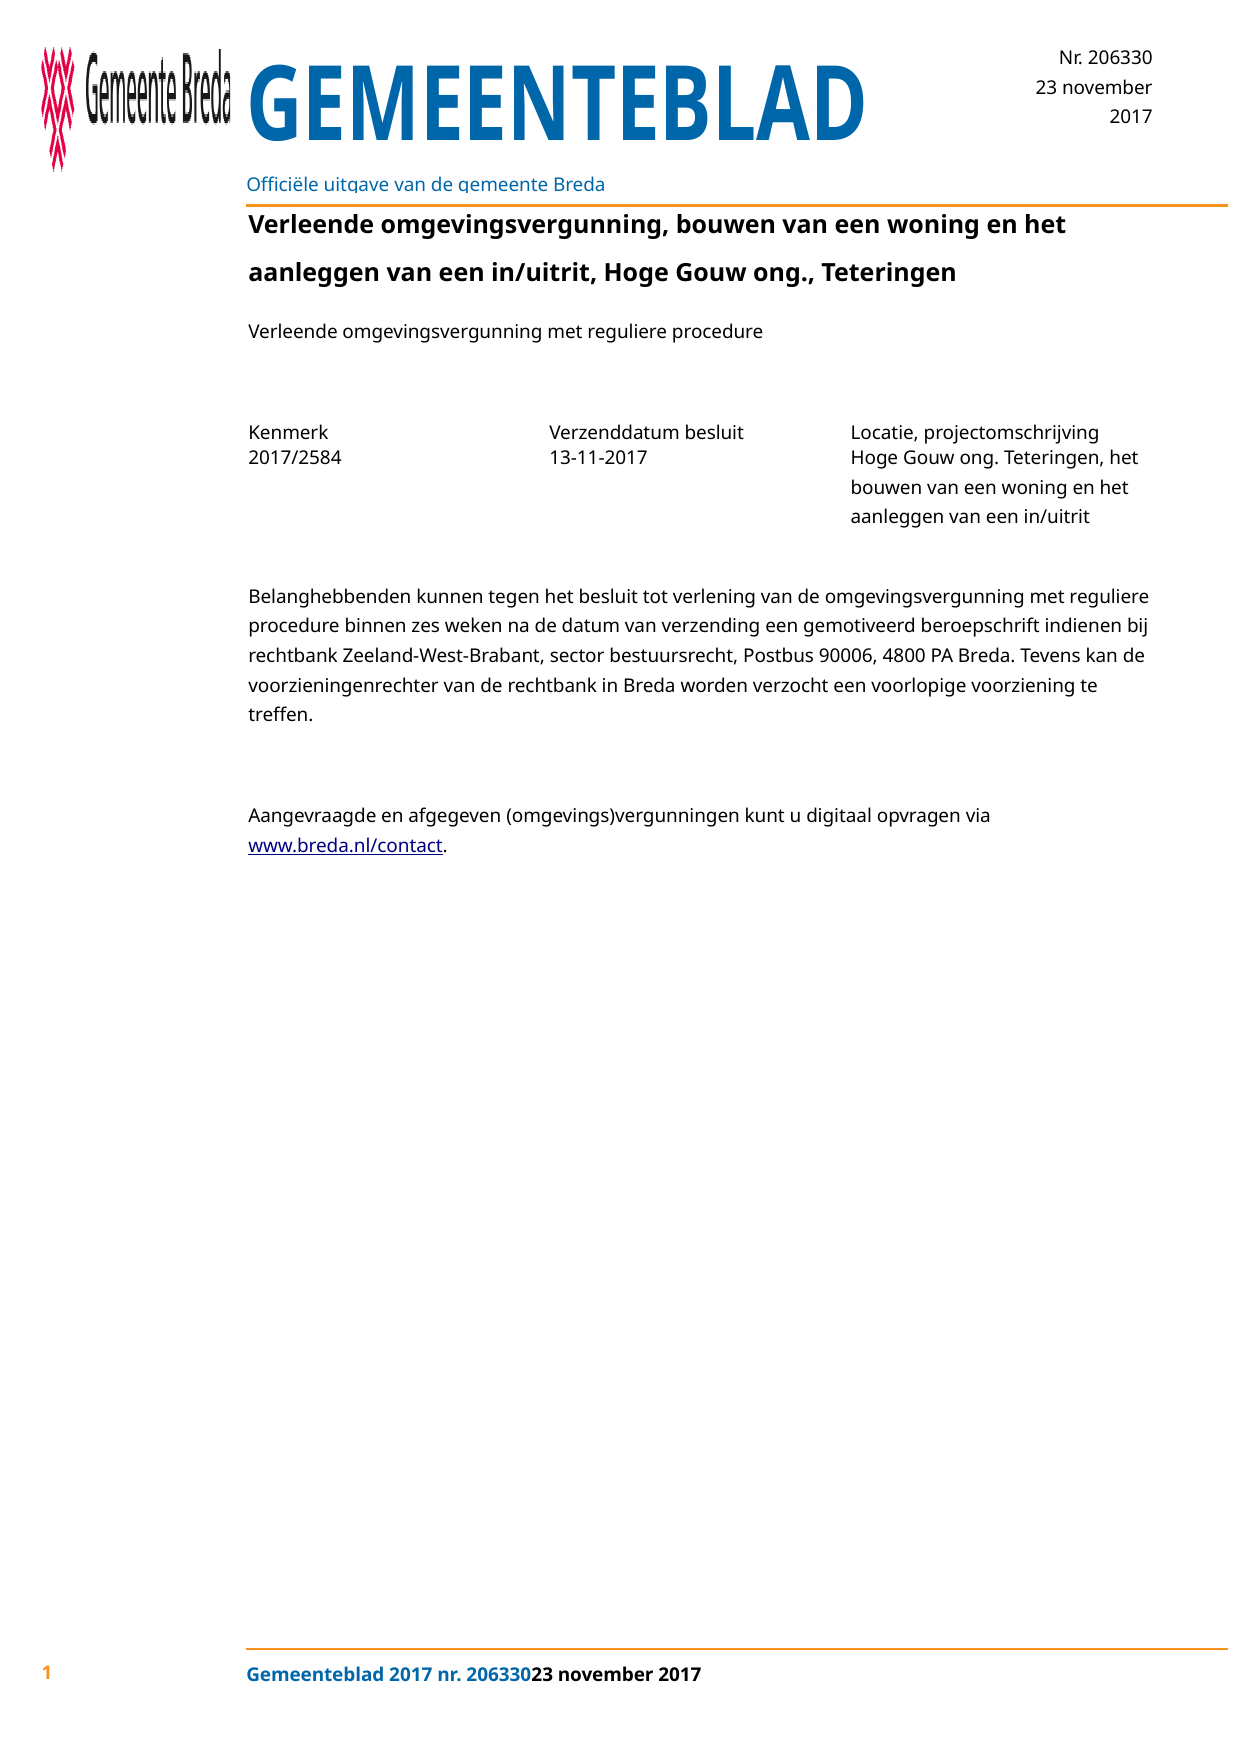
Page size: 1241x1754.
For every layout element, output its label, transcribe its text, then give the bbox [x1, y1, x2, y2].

picture [41, 47, 231, 172]
table_cell Hoge Gouw ong. Teteringen, het bouwen van een woning en het aanleggen van een in/uitrit [850, 445, 1152, 529]
table_header Kenmerk [248, 419, 549, 444]
text Belanghebbenden kunnen tegen het besluit tot verlening van de omgevingsvergunning met reguliere procedure binnen zes weken na de datum van verzending een gemotiveerd beroepschrift indienen bij rechtbank Zeeland-West-Brabant, sector bestuursrecht, Postbus 90006, 4800 PA Breda. Tevens kan de voorzieningenrechter van de rechtbank in Breda worden verzocht een voorlopige voorziening te treffen. [248, 583, 1152, 727]
text Verleende omgevingsvergunning met reguliere procedure [248, 318, 1152, 344]
table_header Verzenddatum besluit [549, 419, 850, 444]
text Aangevraagde en afgegeven (omgevings)vergunningen kunt u digitaal opvragen via www.breda.nl/contact. [248, 802, 1152, 858]
table_cell 2017/2584 [248, 445, 549, 529]
table_cell 13-11-2017 [549, 445, 850, 529]
table_header Locatie, projectomschrijving [850, 419, 1152, 444]
text Verleende omgevingsvergunning, bouwen van een woning en het aanleggen van een in/uitrit, Hoge Gouw ong., Teteringen [248, 207, 1152, 288]
